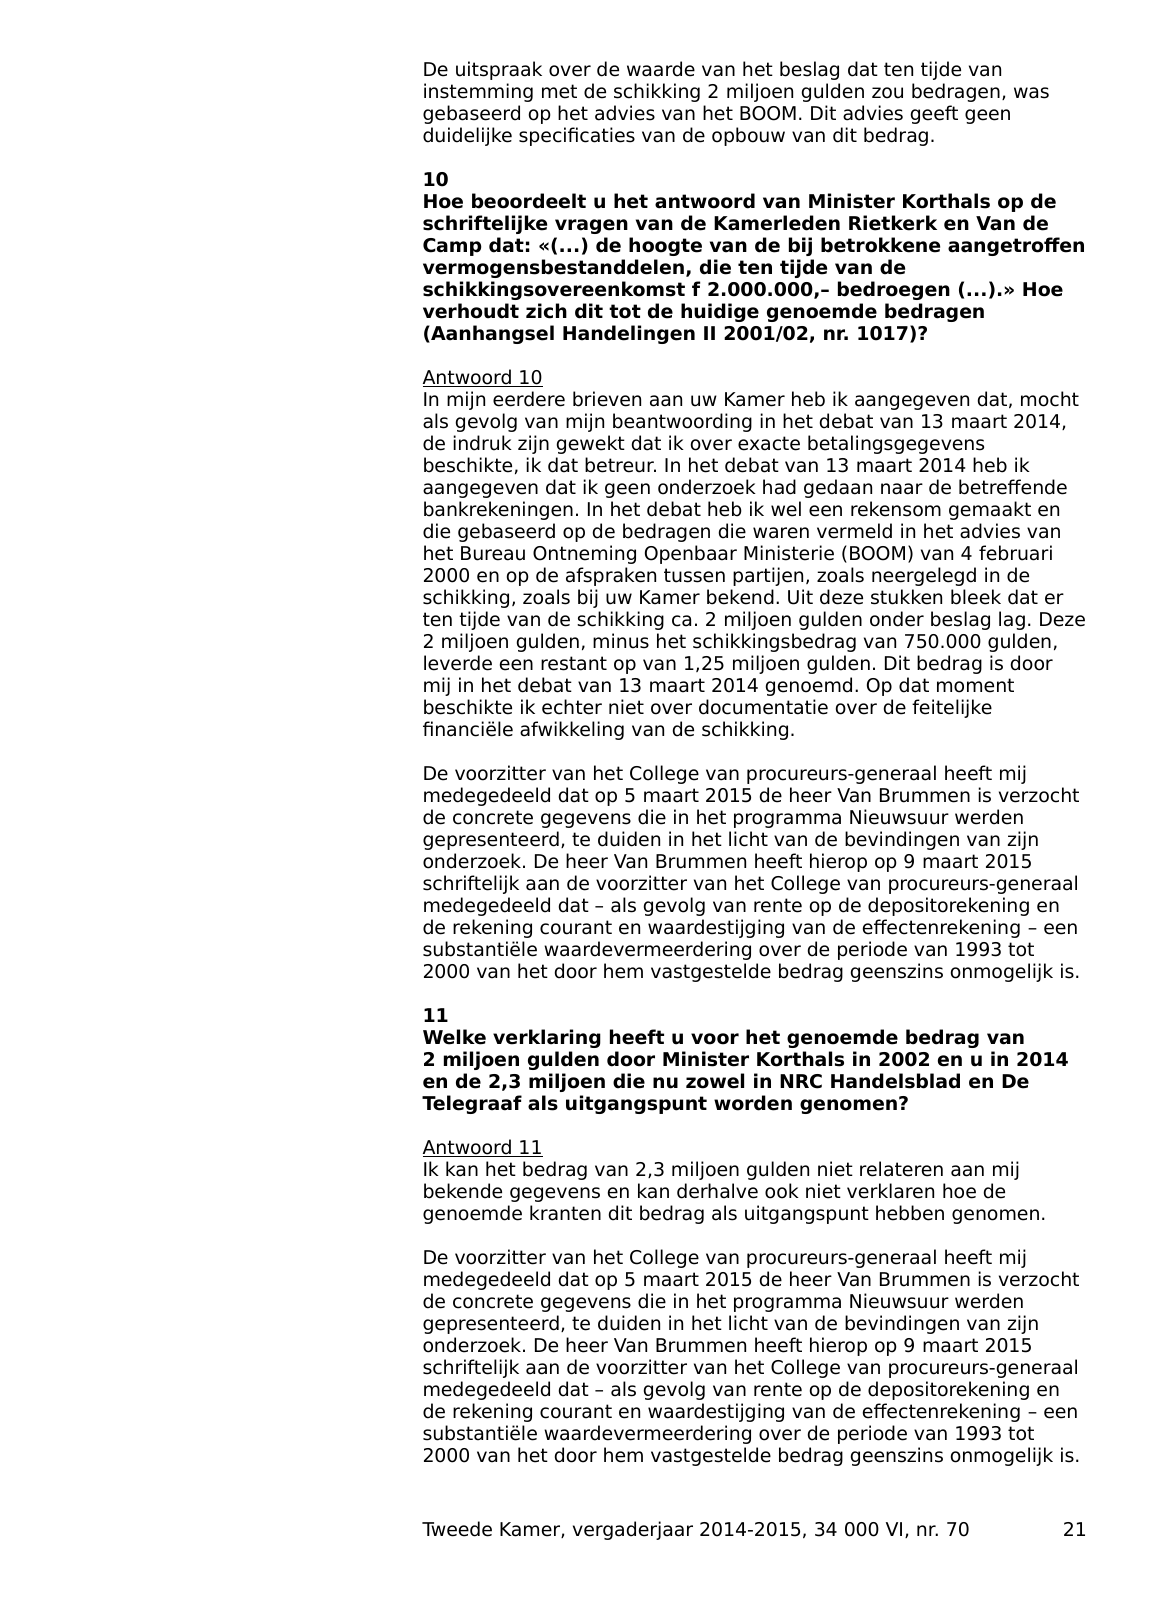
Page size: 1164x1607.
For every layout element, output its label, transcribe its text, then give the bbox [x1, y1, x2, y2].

text 10 [422, 169, 1087, 191]
text Welke verklaring heeft u voor het genoemde bedrag van 2 miljoen gulden door Minister Korthals in 2002 en u in 2014 en de 2,3 miljoen die nu zowel in NRC Handelsblad en De Telegraaf als uitgangspunt worden genomen? [422, 1027, 1087, 1115]
text Hoe beoordeelt u het antwoord van Minister Korthals op de schriftelijke vragen van de Kamerleden Rietkerk en Van de Camp dat: «(...) de hoogte van de bij betrokkene aangetroffen vermogensbestanddelen, die ten tijde van de schikkingsovereenkomst f 2.000.000,– bedroegen (...).» Hoe verhoudt zich dit tot de huidige genoemde bedragen (Aanhangsel Handelingen II 2001/02, nr. 1017)? [422, 191, 1087, 345]
text Antwoord 10 [422, 367, 1087, 389]
text De voorzitter van het College van procureurs-generaal heeft mij medegedeeld dat op 5 maart 2015 de heer Van Brummen is verzocht de concrete gegevens die in het programma Nieuwsuur werden gepresenteerd, te duiden in het licht van de bevindingen van zijn onderzoek. De heer Van Brummen heeft hierop op 9 maart 2015 schriftelijk aan de voorzitter van het College van procureurs-generaal medegedeeld dat – als gevolg van rente op de depositorekening en de rekening courant en waardestijging van de effectenrekening – een substantiële waardevermeerdering over de periode van 1993 tot 2000 van het door hem vastgestelde bedrag geenszins onmogelijk is. [422, 1247, 1087, 1467]
text 11 [422, 1005, 1087, 1027]
text De voorzitter van het College van procureurs-generaal heeft mij medegedeeld dat op 5 maart 2015 de heer Van Brummen is verzocht de concrete gegevens die in het programma Nieuwsuur werden gepresenteerd, te duiden in het licht van de bevindingen van zijn onderzoek. De heer Van Brummen heeft hierop op 9 maart 2015 schriftelijk aan de voorzitter van het College van procureurs-generaal medegedeeld dat – als gevolg van rente op de depositorekening en de rekening courant en waardestijging van de effectenrekening – een substantiële waardevermeerdering over de periode van 1993 tot 2000 van het door hem vastgestelde bedrag geenszins onmogelijk is. [422, 763, 1087, 983]
text Antwoord 11 [422, 1137, 1087, 1159]
text In mijn eerdere brieven aan uw Kamer heb ik aangegeven dat, mocht als gevolg van mijn beantwoording in het debat van 13 maart 2014, de indruk zijn gewekt dat ik over exacte betalingsgegevens beschikte, ik dat betreur. In het debat van 13 maart 2014 heb ik aangegeven dat ik geen onderzoek had gedaan naar de betreffende bankrekeningen. In het debat heb ik wel een rekensom gemaakt en die gebaseerd op de bedragen die waren vermeld in het advies van het Bureau Ontneming Openbaar Ministerie (BOOM) van 4 februari 2000 en op de afspraken tussen partijen, zoals neergelegd in de schikking, zoals bij uw Kamer bekend. Uit deze stukken bleek dat er ten tijde van de schikking ca. 2 miljoen gulden onder beslag lag. Deze 2 miljoen gulden, minus het schikkingsbedrag van 750.000 gulden, leverde een restant op van 1,25 miljoen gulden. Dit bedrag is door mij in het debat van 13 maart 2014 genoemd. Op dat moment beschikte ik echter niet over documentatie over de feitelijke financiële afwikkeling van de schikking. [422, 389, 1087, 741]
text Ik kan het bedrag van 2,3 miljoen gulden niet relateren aan mij bekende gegevens en kan derhalve ook niet verklaren hoe de genoemde kranten dit bedrag als uitgangspunt hebben genomen. [422, 1159, 1087, 1225]
text De uitspraak over de waarde van het beslag dat ten tijde van instemming met de schikking 2 miljoen gulden zou bedragen, was gebaseerd op het advies van het BOOM. Dit advies geeft geen duidelijke specificaties van de opbouw van dit bedrag. [422, 59, 1087, 147]
